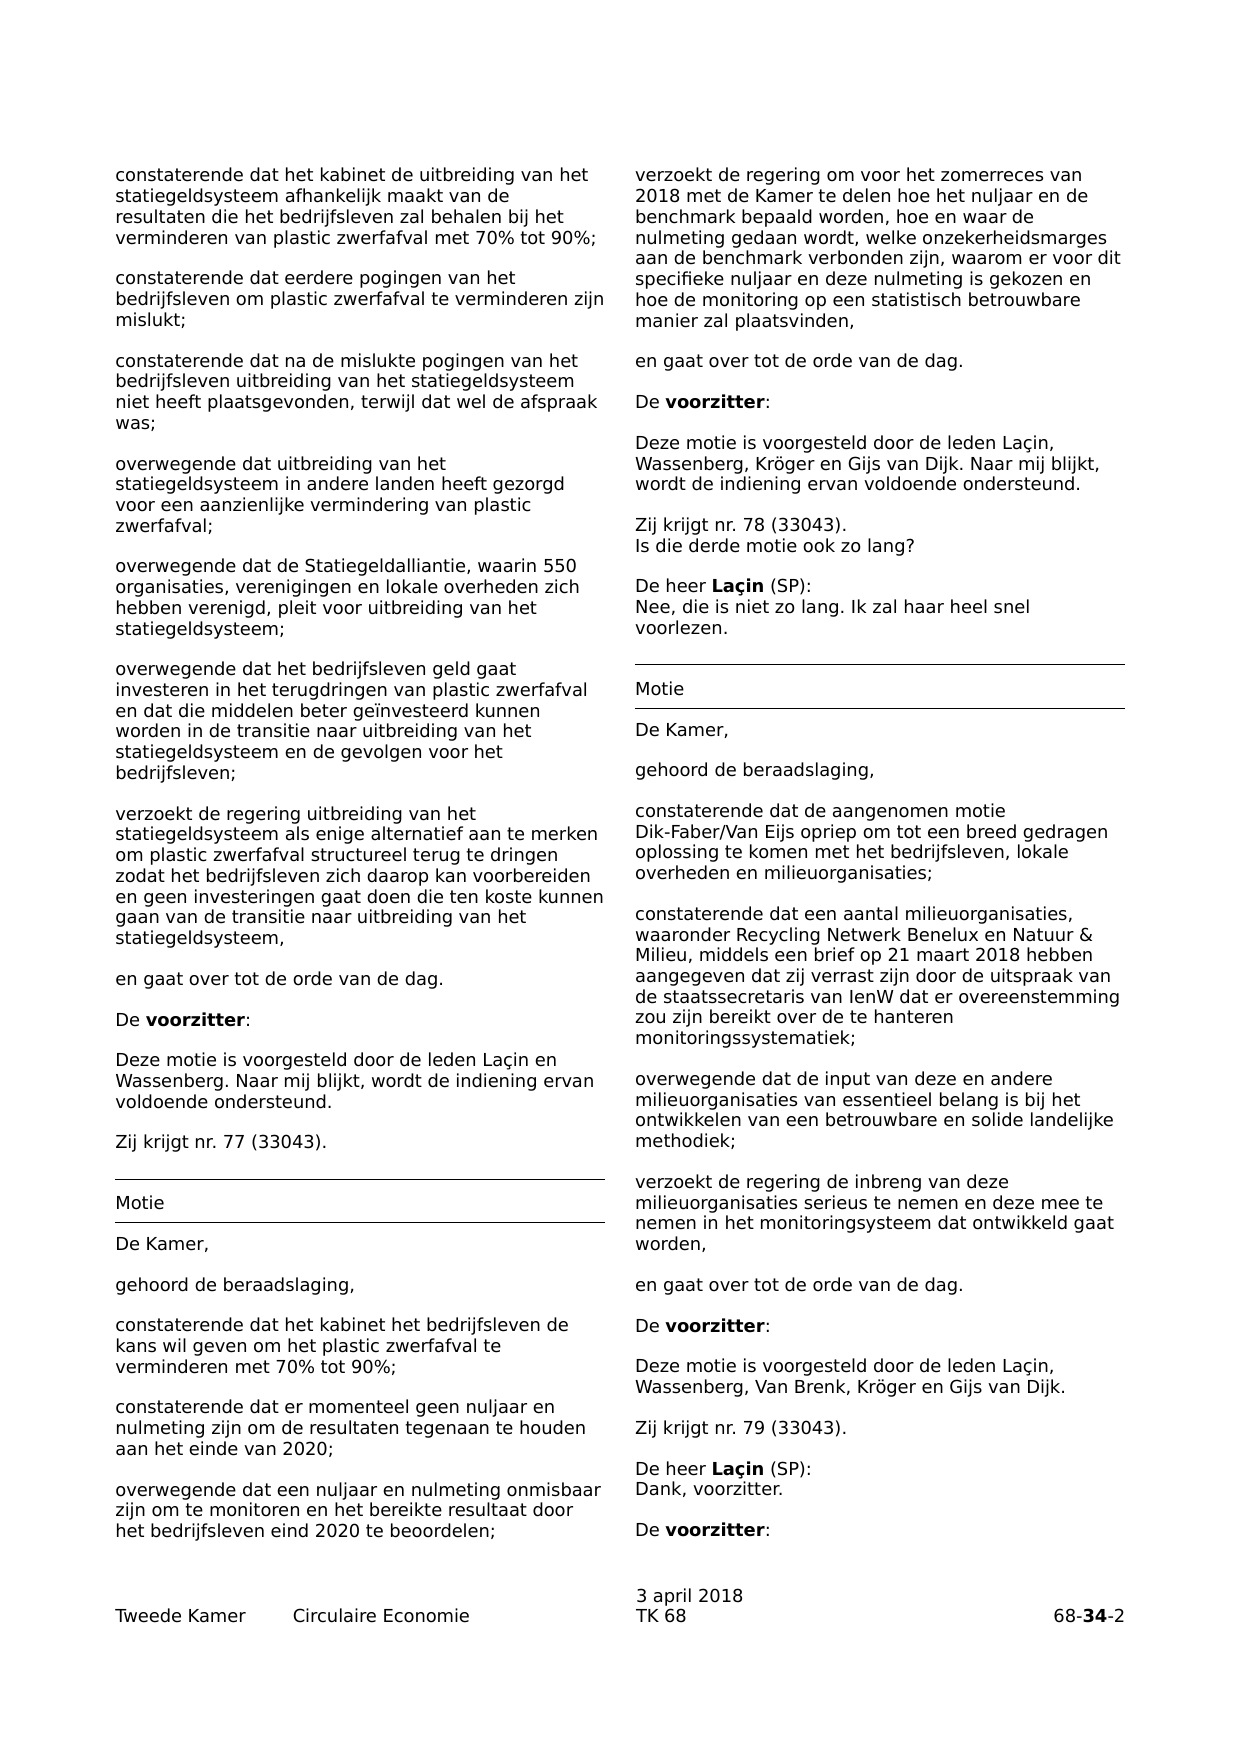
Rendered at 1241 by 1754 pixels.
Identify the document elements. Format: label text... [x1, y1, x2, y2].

text Deze motie is voorgesteld door de leden Laçin, Wassenberg, Van Brenk, Kröger en Gijs van Dijk. [635, 1356, 1125, 1398]
text constaterende dat het kabinet het bedrijfsleven de kans wil geven om het plastic zwerfafval te verminderen met 70% tot 90%; [115, 1315, 605, 1377]
text De Kamer, [115, 1234, 605, 1254]
text constaterende dat een aantal milieuorganisaties, waaronder Recycling Netwerk Benelux en Natuur & Milieu, middels een brief op 21 maart 2018 hebben aangegeven dat zij verrast zijn door de uitspraak van de staatssecretaris van IenW dat er overeenstemming zou zijn bereikt over de te hanteren monitoringssystematiek; [635, 904, 1125, 1049]
text verzoekt de regering de inbreng van deze milieuorganisaties serieus te nemen en deze mee te nemen in het monitoringsysteem dat ontwikkeld gaat worden, [635, 1172, 1125, 1255]
text constaterende dat er momenteel geen nuljaar en nulmeting zijn om de resultaten tegenaan te houden aan het einde van 2020; [115, 1397, 605, 1459]
text Nee, die is niet zo lang. Ik zal haar heel snel voorlezen. [635, 597, 1125, 639]
text overwegende dat een nuljaar en nulmeting onmisbaar zijn om te monitoren en het bereikte resultaat door het bedrijfsleven eind 2020 te beoordelen; [115, 1479, 605, 1542]
text constaterende dat eerdere pogingen van het bedrijfsleven om plastic zwerfafval te verminderen zijn mislukt; [115, 268, 605, 330]
text De voorzitter: [115, 1009, 605, 1030]
text Is die derde motie ook zo lang? [635, 536, 1125, 556]
text Motie [635, 679, 1125, 699]
text Zij krijgt nr. 79 (33043). [635, 1418, 1125, 1438]
text Deze motie is voorgesteld door de leden Laçin, Wassenberg, Kröger en Gijs van Dijk. Naar mij blijkt, wordt de indiening ervan voldoende ondersteund. [635, 433, 1125, 495]
text Dank, voorzitter. [635, 1479, 1125, 1500]
text De Kamer, [635, 719, 1125, 740]
text constaterende dat de aangenomen motie Dik-Faber/Van Eijs opriep om tot een breed gedragen oplossing te komen met het bedrijfsleven, lokale overheden en milieuorganisaties; [635, 801, 1125, 884]
text gehoord de beraadslaging, [635, 760, 1125, 781]
text Motie [115, 1193, 605, 1214]
text Deze motie is voorgesteld door de leden Laçin en Wassenberg. Naar mij blijkt, wordt de indiening ervan voldoende ondersteund. [115, 1050, 605, 1112]
text De heer Laçin (SP): [635, 576, 1125, 597]
text Zij krijgt nr. 77 (33043). [115, 1132, 605, 1153]
text constaterende dat het kabinet de uitbreiding van het statiegeldsysteem afhankelijk maakt van de resultaten die het bedrijfsleven zal behalen bij het verminderen van plastic zwerfafval met 70% tot 90%; [115, 165, 605, 248]
text De voorzitter: [635, 392, 1125, 413]
text De heer Laçin (SP): [635, 1458, 1125, 1479]
text en gaat over tot de orde van de dag. [635, 1275, 1125, 1295]
text verzoekt de regering uitbreiding van het statiegeldsysteem als enige alternatief aan te merken om plastic zwerfafval structureel terug te dringen zodat het bedrijfsleven zich daarop kan voorbereiden en geen investeringen gaat doen die ten koste kunnen gaan van de transitie naar uitbreiding van het statiegeldsysteem, [115, 803, 605, 949]
text overwegende dat de Statiegeldalliantie, waarin 550 organisaties, verenigingen en lokale overheden zich hebben verenigd, pleit voor uitbreiding van het statiegeldsysteem; [115, 556, 605, 639]
text De voorzitter: [635, 1520, 1125, 1541]
text overwegende dat uitbreiding van het statiegeldsysteem in andere landen heeft gezorgd voor een aanzienlijke vermindering van plastic zwerfafval; [115, 453, 605, 536]
text gehoord de beraadslaging, [115, 1274, 605, 1295]
text Zij krijgt nr. 78 (33043). [635, 515, 1125, 536]
text en gaat over tot de orde van de dag. [635, 351, 1125, 372]
text De voorzitter: [635, 1315, 1125, 1336]
text constaterende dat na de mislukte pogingen van het bedrijfsleven uitbreiding van het statiegeldsysteem niet heeft plaatsgevonden, terwijl dat wel de afspraak was; [115, 350, 605, 433]
text overwegende dat de input van deze en andere milieuorganisaties van essentieel belang is bij het ontwikkelen van een betrouwbare en solide landelijke methodiek; [635, 1069, 1125, 1152]
text en gaat over tot de orde van de dag. [115, 969, 605, 989]
text verzoekt de regering om voor het zomerreces van 2018 met de Kamer te delen hoe het nuljaar en de benchmark bepaald worden, hoe en waar de nulmeting gedaan wordt, welke onzekerheidsmarges aan de benchmark verbonden zijn, waarom er voor dit specifieke nuljaar en deze nulmeting is gekozen en hoe de monitoring op een statistisch betrouwbare manier zal plaatsvinden, [635, 165, 1125, 331]
text overwegende dat het bedrijfsleven geld gaat investeren in het terugdringen van plastic zwerfafval en dat die middelen beter geïnvesteerd kunnen worden in de transitie naar uitbreiding van het statiegeldsysteem en de gevolgen voor het bedrijfsleven; [115, 659, 605, 783]
